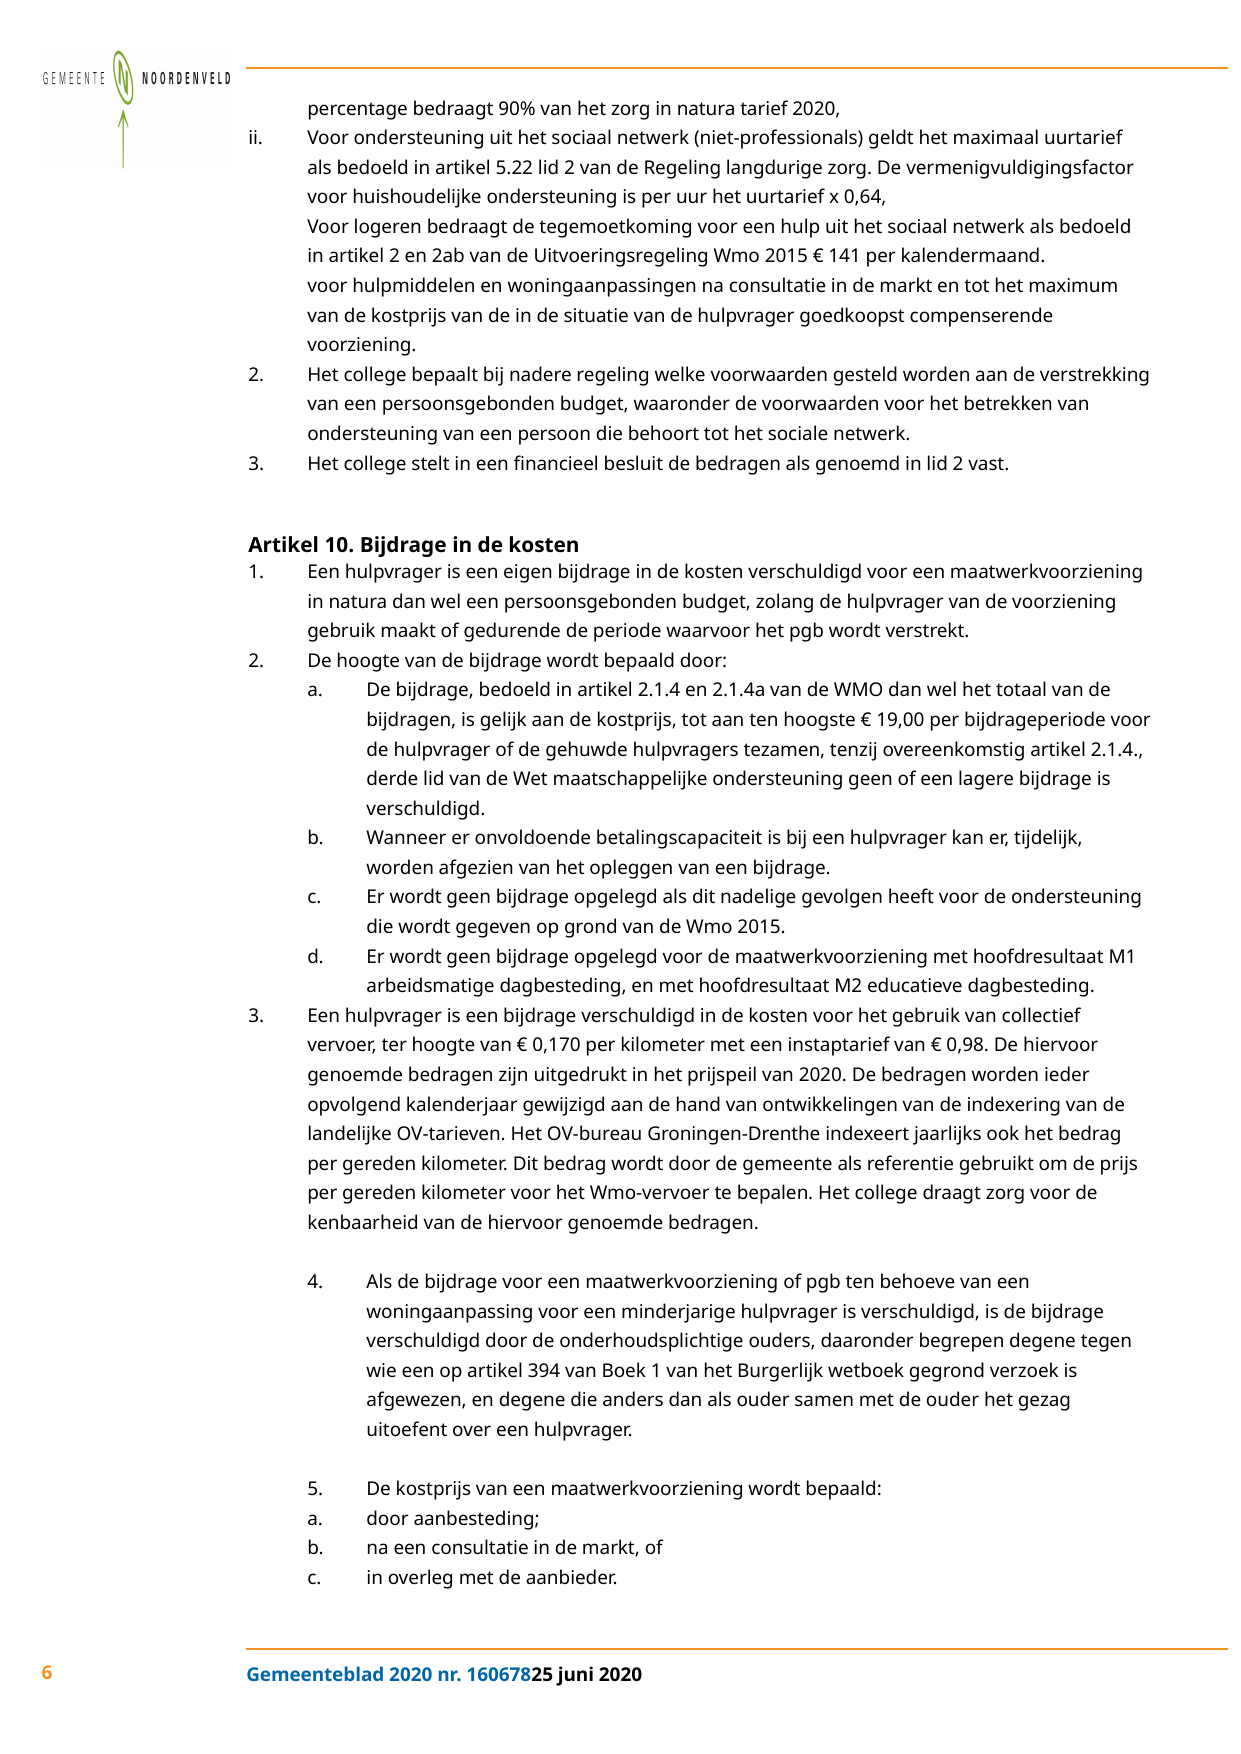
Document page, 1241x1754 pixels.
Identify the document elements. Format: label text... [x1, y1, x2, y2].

list Het college stelt in een financieel besluit de bedragen als genoemd in lid 2 vast. [248, 450, 1152, 476]
list Wanneer er onvoldoende betalingscapaciteit is bij een hulpvrager kan er, tijdelijk, worden afgezien van het opleggen van een bijdrage. [307, 824, 1152, 880]
list De hoogte van de bijdrage wordt bepaald door: [248, 647, 1152, 673]
list Als de bijdrage voor een maatwerkvoorziening of pgb ten behoeve van een woningaanpassing voor een minderjarige hulpvrager is verschuldigd, is de bijdrage verschuldigd door de onderhoudsplichtige ouders, daaronder begrepen degene tegen wie een op artikel 394 van Boek 1 van het Burgerlijk wetboek gegrond verzoek is afgewezen, en degene die anders dan als ouder samen met de ouder het gezag uitoefent over een hulpvrager. [307, 1268, 1152, 1442]
list Het college bepaalt bij nadere regeling welke voorwaarden gesteld worden aan de verstrekking van een persoonsgebonden budget, waaronder de voorwaarden voor het betrekken van ondersteuning van een persoon die behoort tot het sociale netwerk. [248, 361, 1152, 446]
list De kostprijs van een maatwerkvoorziening wordt bepaald: [307, 1475, 1152, 1501]
list percentage bedraagt 90% van het zorg in natura tarief 2020, [248, 95, 1152, 121]
list Voor ondersteuning uit het sociaal netwerk (niet-professionals) geldt het maximaal uurtarief als bedoeld in artikel 5.22 lid 2 van de Regeling langdurige zorg. De vermenigvuldigingsfactor voor huishoudelijke ondersteuning is per uur het uurtarief x 0,64, [248, 124, 1152, 209]
list Er wordt geen bijdrage opgelegd voor de maatwerkvoorziening met hoofdresultaat M1 arbeidsmatige dagbesteding, en met hoofdresultaat M2 educatieve dagbesteding. [307, 943, 1152, 998]
list Voor logeren bedraagt de tegemoetkoming voor een hulp uit het sociaal netwerk als bedoeld in artikel 2 en 2ab van de Uitvoeringsregeling Wmo 2015 € 141 per kalendermaand. [248, 213, 1152, 268]
list De bijdrage, bedoeld in artikel 2.1.4 en 2.1.4a van de WMO dan wel het totaal van de bijdragen, is gelijk aan de kostprijs, tot aan ten hoogste € 19,00 per bijdrageperiode voor de hulpvrager of de gehuwde hulpvragers tezamen, tenzij overeenkomstig artikel 2.1.4., derde lid van de Wet maatschappelijke ondersteuning geen of een lagere bijdrage is verschuldigd. [307, 677, 1152, 821]
list Een hulpvrager is een eigen bijdrage in de kosten verschuldigd voor een maatwerkvoorziening in natura dan wel een persoonsgebonden budget, zolang de hulpvrager van de voorziening gebruik maakt of gedurende de periode waarvoor het pgb wordt verstrekt. [248, 558, 1152, 643]
list na een consultatie in de markt, of [307, 1534, 1152, 1560]
list in overleg met de aanbieder. [307, 1564, 1152, 1590]
list voor hulpmiddelen en woningaanpassingen na consultatie in de markt en tot het maximum van de kostprijs van de in de situatie van de hulpvrager goedkoopst compenserende voorziening. [248, 272, 1152, 357]
list door aanbesteding; [307, 1505, 1152, 1531]
picture [41, 47, 231, 172]
list Er wordt geen bijdrage opgelegd als dit nadelige gevolgen heeft voor de ondersteuning die wordt gegeven op grond van de Wmo 2015. [307, 884, 1152, 939]
list Een hulpvrager is een bijdrage verschuldigd in de kosten voor het gebruik van collectief vervoer, ter hoogte van € 0,170 per kilometer met een instaptarief van € 0,98. De hiervoor genoemde bedragen zijn uitgedrukt in het prijspeil van 2020. De bedragen worden ieder opvolgend kalenderjaar gewijzigd aan de hand van ontwikkelingen van de indexering van de landelijke OV-tarieven. Het OV-bureau Groningen-Drenthe indexeert jaarlijks ook het bedrag per gereden kilometer. Dit bedrag wordt door de gemeente als referentie gebruikt om de prijs per gereden kilometer voor het Wmo-vervoer te bepalen. Het college draagt zorg voor de kenbaarheid van de hiervoor genoemde bedragen. [248, 1002, 1152, 1235]
text Artikel 10. Bijdrage in de kosten [248, 530, 1152, 558]
